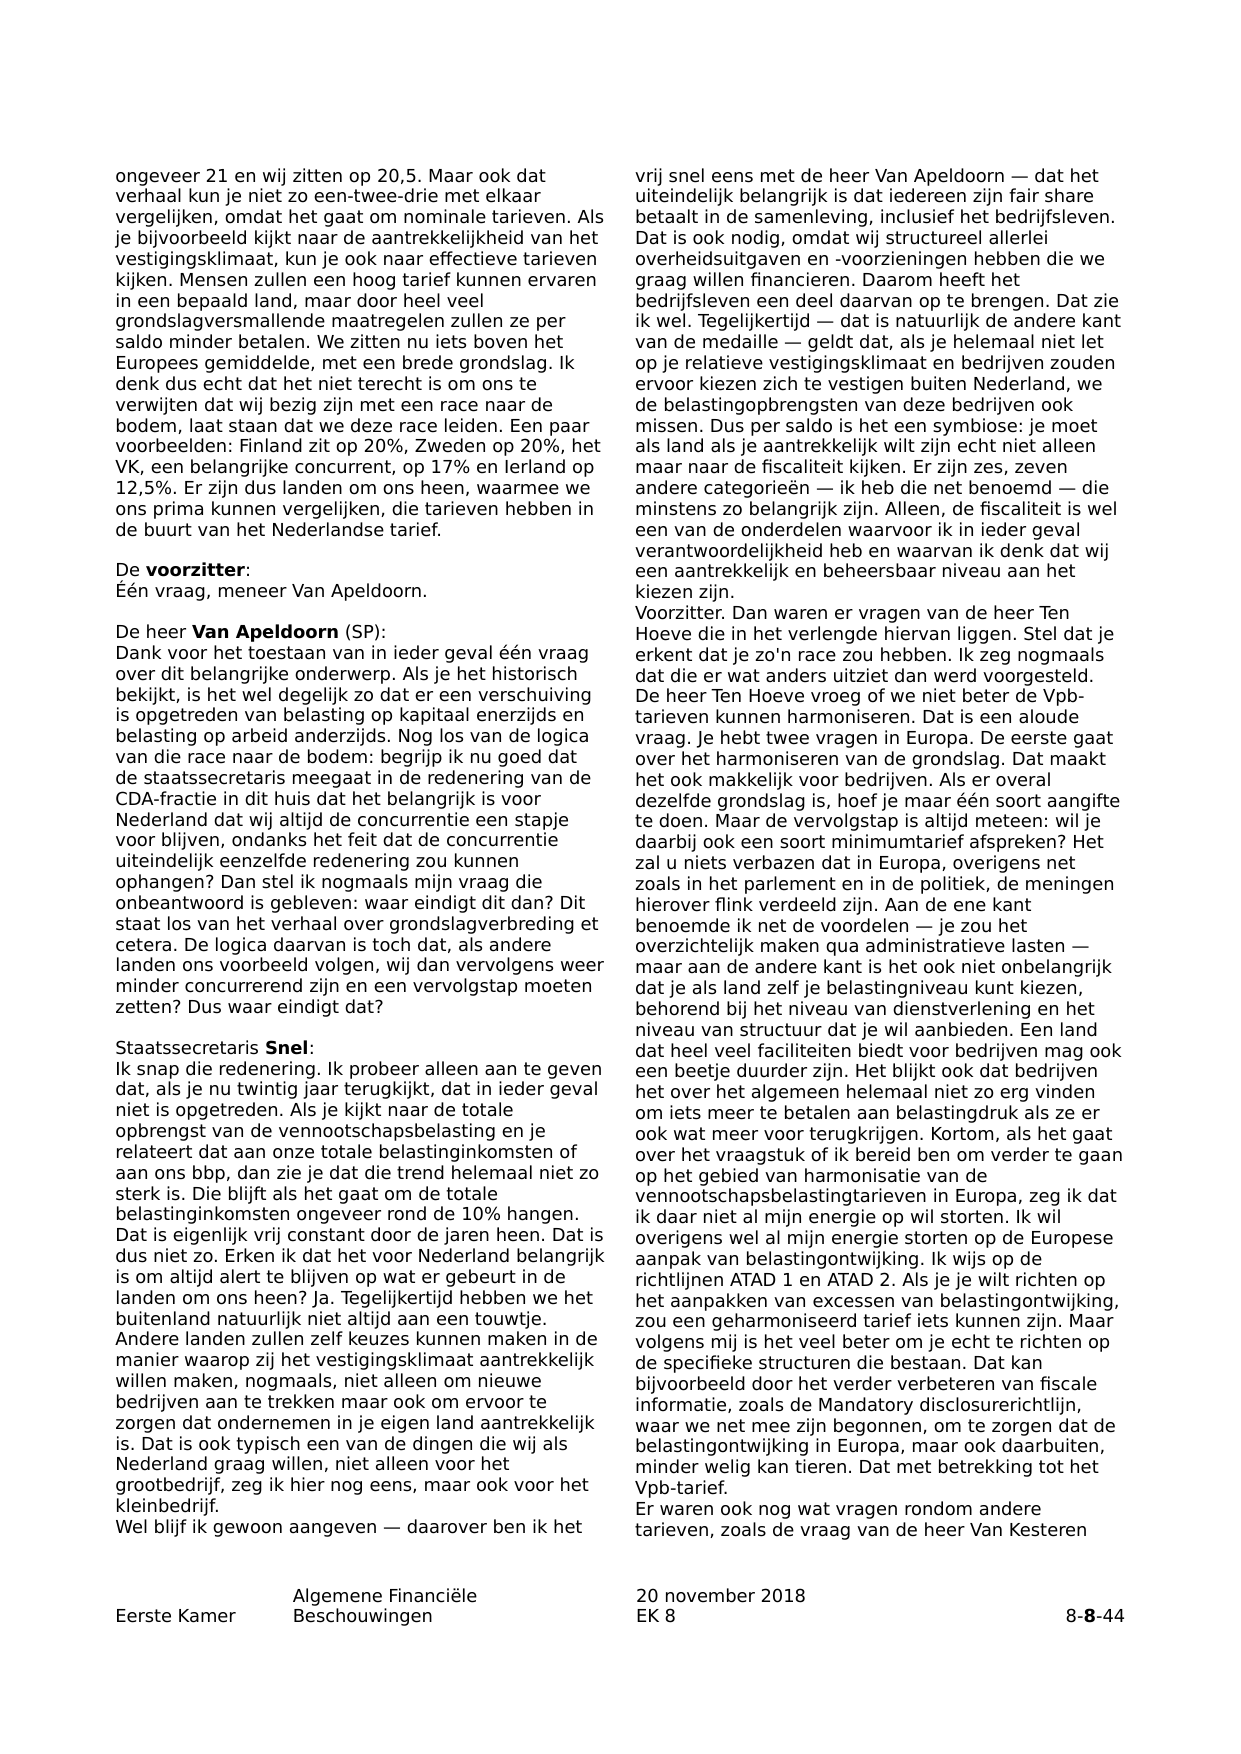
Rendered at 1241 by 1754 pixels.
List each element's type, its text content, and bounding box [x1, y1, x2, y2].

text De heer Van Apeldoorn (SP): [115, 622, 605, 643]
text Één vraag, meneer Van Apeldoorn. [115, 581, 605, 602]
text Ik snap die redenering. Ik probeer alleen aan te geven dat, als je nu twintig jaar terugkijkt, dat in ieder geval niet is opgetreden. Als je kijkt naar de totale opbrengst van de vennootschapsbelasting en je relateert dat aan onze totale belastinginkomsten of aan ons bbp, dan zie je dat die trend helemaal niet zo sterk is. Die blijft als het gaat om de totale belastinginkomsten ongeveer rond de 10% hangen. Dat is eigenlijk vrij constant door de jaren heen. Dat is dus niet zo. Erken ik dat het voor Nederland belangrijk is om altijd alert te blijven op wat er gebeurt in de landen om ons heen? Ja. Tegelijkertijd hebben we het buitenland natuurlijk niet altijd aan een touwtje. Andere landen zullen zelf keuzes kunnen maken in de manier waarop zij het vestigingsklimaat aantrekkelijk willen maken, nogmaals, niet alleen om nieuwe bedrijven aan te trekken maar ook om ervoor te zorgen dat ondernemen in je eigen land aantrekkelijk is. Dat is ook typisch een van de dingen die wij als Nederland graag willen, niet alleen voor het grootbedrijf, zeg ik hier nog eens, maar ook voor het kleinbedrijf. [115, 1058, 605, 1517]
text Er waren ook nog wat vragen rondom andere tarieven, zoals de vraag van de heer Van Kesteren [635, 1499, 1125, 1540]
text De voorzitter: [115, 560, 605, 581]
text ongeveer 21 en wij zitten op 20,5. Maar ook dat verhaal kun je niet zo een-twee-drie met elkaar vergelijken, omdat het gaat om nominale tarieven. Als je bijvoorbeeld kijkt naar de aantrekkelijkheid van het vestigingsklimaat, kun je ook naar effectieve tarieven kijken. Mensen zullen een hoog tarief kunnen ervaren in een bepaald land, maar door heel veel grondslagversmallende maatregelen zullen ze per saldo minder betalen. We zitten nu iets boven het Europees gemiddelde, met een brede grondslag. Ik denk dus echt dat het niet terecht is om ons te verwijten dat wij bezig zijn met een race naar de bodem, laat staan dat we deze race leiden. Een paar voorbeelden: Finland zit op 20%, Zweden op 20%, het VK, een belangrijke concurrent, op 17% en Ierland op 12,5%. Er zijn dus landen om ons heen, waarmee we ons prima kunnen vergelijken, die tarieven hebben in de buurt van het Nederlandse tarief. [115, 165, 605, 540]
text vrij snel eens met de heer Van Apeldoorn — dat het uiteindelijk belangrijk is dat iedereen zijn fair share betaalt in de samenleving, inclusief het bedrijfsleven. Dat is ook nodig, omdat wij structureel allerlei overheidsuitgaven en -voorzieningen hebben die we graag willen financieren. Daarom heeft het bedrijfsleven een deel daarvan op te brengen. Dat zie ik wel. Tegelijkertijd — dat is natuurlijk de andere kant van de medaille — geldt dat, als je helemaal niet let op je relatieve vestigingsklimaat en bedrijven zouden ervoor kiezen zich te vestigen buiten Nederland, we de belastingopbrengsten van deze bedrijven ook missen. Dus per saldo is het een symbiose: je moet als land als je aantrekkelijk wilt zijn echt niet alleen maar naar de fiscaliteit kijken. Er zijn zes, zeven andere categorieën — ik heb die net benoemd — die minstens zo belangrijk zijn. Alleen, de fiscaliteit is wel een van de onderdelen waarvoor ik in ieder geval verantwoordelijkheid heb en waarvan ik denk dat wij een aantrekkelijk en beheersbaar niveau aan het kiezen zijn. [635, 165, 1125, 603]
text Staatssecretaris Snel: [115, 1038, 605, 1058]
text Voorzitter. Dan waren er vragen van de heer Ten Hoeve die in het verlengde hiervan liggen. Stel dat je erkent dat je zo'n race zou hebben. Ik zeg nogmaals dat die er wat anders uitziet dan werd voorgesteld. De heer Ten Hoeve vroeg of we niet beter de Vpb-tarieven kunnen harmoniseren. Dat is een aloude vraag. Je hebt twee vragen in Europa. De eerste gaat over het harmoniseren van de grondslag. Dat maakt het ook makkelijk voor bedrijven. Als er overal dezelfde grondslag is, hoef je maar één soort aangifte te doen. Maar de vervolgstap is altijd meteen: wil je daarbij ook een soort minimumtarief afspreken? Het zal u niets verbazen dat in Europa, overigens net zoals in het parlement en in de politiek, de meningen hierover flink verdeeld zijn. Aan de ene kant benoemde ik net de voordelen — je zou het overzichtelijk maken qua administratieve lasten — maar aan de andere kant is het ook niet onbelangrijk dat je als land zelf je belastingniveau kunt kiezen, behorend bij het niveau van dienstverlening en het niveau van structuur dat je wil aanbieden. Een land dat heel veel faciliteiten biedt voor bedrijven mag ook een beetje duurder zijn. Het blijkt ook dat bedrijven het over het algemeen helemaal niet zo erg vinden om iets meer te betalen aan belastingdruk als ze er ook wat meer voor terugkrijgen. Kortom, als het gaat over het vraagstuk of ik bereid ben om verder te gaan op het gebied van harmonisatie van de vennootschapsbelastingtarieven in Europa, zeg ik dat ik daar niet al mijn energie op wil storten. Ik wil overigens wel al mijn energie storten op de Europese aanpak van belastingontwijking. Ik wijs op de richtlijnen ATAD 1 en ATAD 2. Als je je wilt richten op het aanpakken van excessen van belastingontwijking, zou een geharmoniseerd tarief iets kunnen zijn. Maar volgens mij is het veel beter om je echt te richten op de specifieke structuren die bestaan. Dat kan bijvoorbeeld door het verder verbeteren van fiscale informatie, zoals de Mandatory disclosurerichtlijn, waar we net mee zijn begonnen, om te zorgen dat de belastingontwijking in Europa, maar ook daarbuiten, minder welig kan tieren. Dat met betrekking tot het Vpb-tarief. [635, 603, 1125, 1499]
text Wel blijf ik gewoon aangeven — daarover ben ik het [115, 1517, 605, 1537]
text Dank voor het toestaan van in ieder geval één vraag over dit belangrijke onderwerp. Als je het historisch bekijkt, is het wel degelijk zo dat er een verschuiving is opgetreden van belasting op kapitaal enerzijds en belasting op arbeid anderzijds. Nog los van de logica van die race naar de bodem: begrijp ik nu goed dat de staatssecretaris meegaat in de redenering van de CDA-fractie in dit huis dat het belangrijk is voor Nederland dat wij altijd de concurrentie een stapje voor blijven, ondanks het feit dat de concurrentie uiteindelijk eenzelfde redenering zou kunnen ophangen? Dan stel ik nogmaals mijn vraag die onbeantwoord is gebleven: waar eindigt dit dan? Dit staat los van het verhaal over grondslagverbreding et cetera. De logica daarvan is toch dat, als andere landen ons voorbeeld volgen, wij dan vervolgens weer minder concurrerend zijn en een vervolgstap moeten zetten? Dus waar eindigt dat? [115, 643, 605, 1018]
